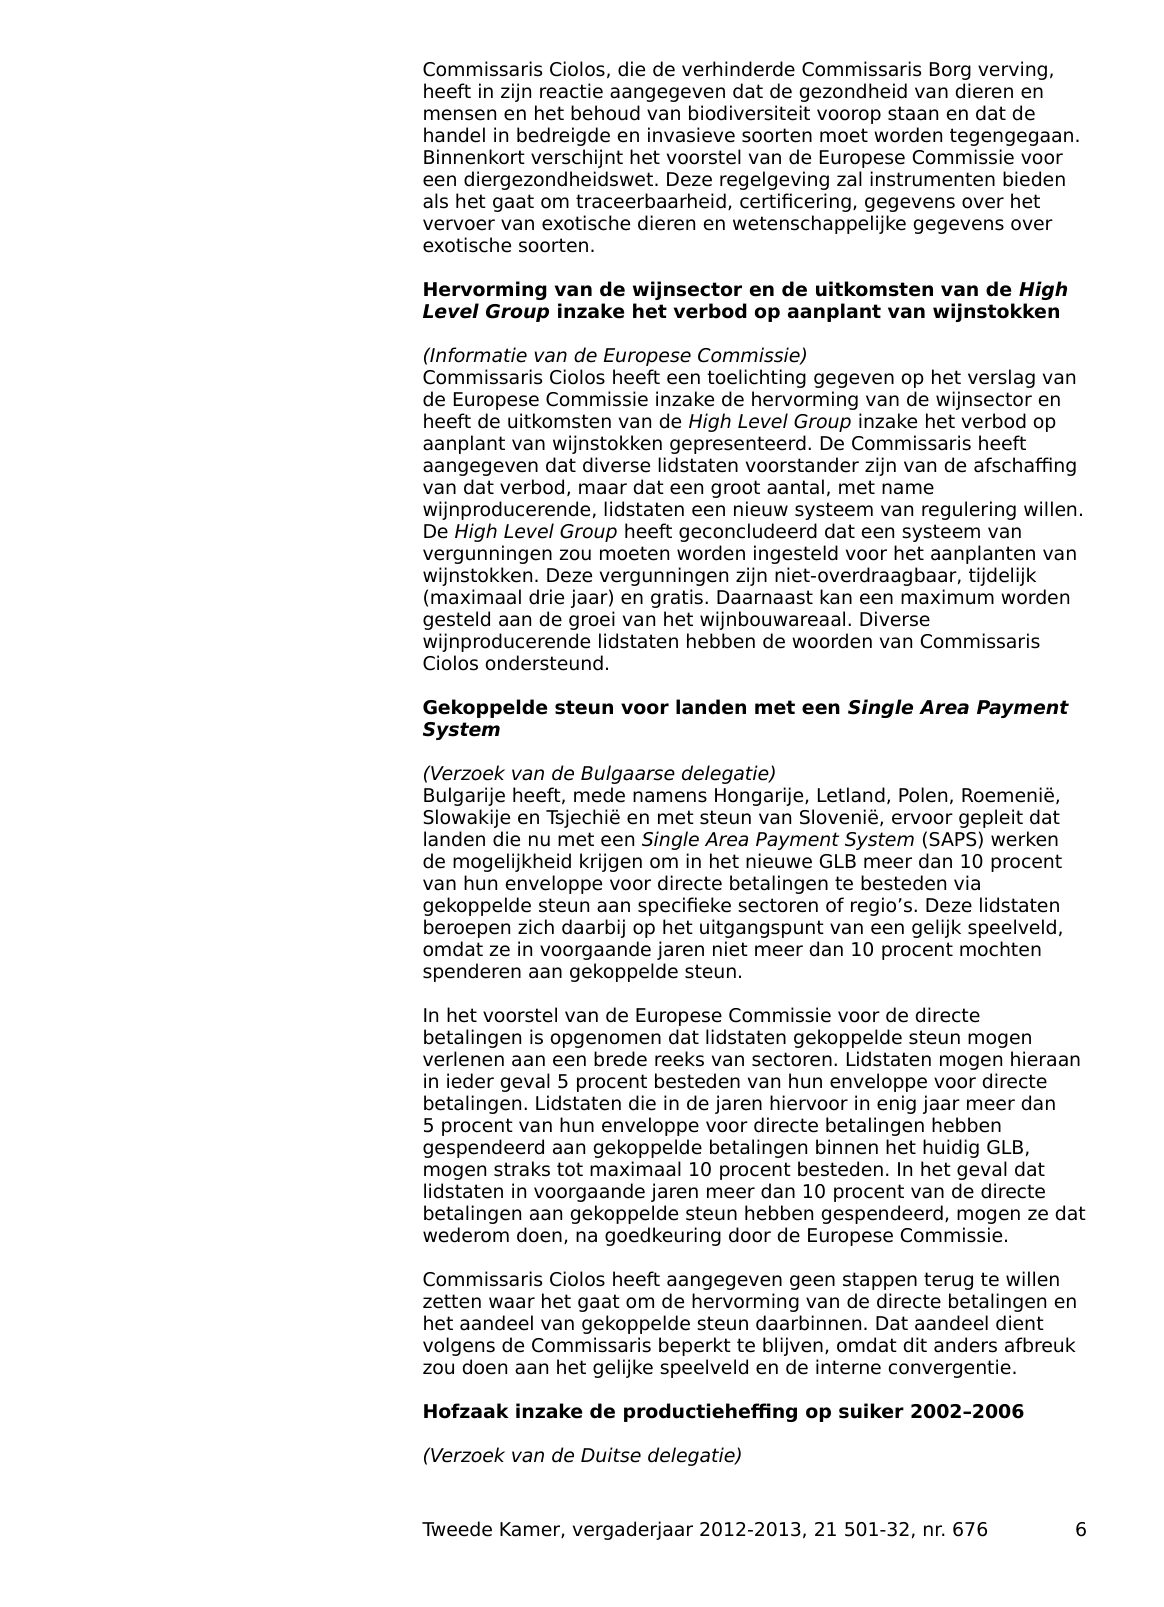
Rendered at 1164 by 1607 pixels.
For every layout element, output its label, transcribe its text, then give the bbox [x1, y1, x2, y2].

text Commissaris Ciolos heeft aangegeven geen stappen terug te willen zetten waar het gaat om de hervorming van de directe betalingen en het aandeel van gekoppelde steun daarbinnen. Dat aandeel dient volgens de Commissaris beperkt te blijven, omdat dit anders afbreuk zou doen aan het gelijke speelveld en de interne convergentie. [422, 1269, 1087, 1379]
subtitle Gekoppelde steun voor landen met een Single Area Payment System [422, 697, 1087, 741]
subtitle Hofzaak inzake de productieheffing op suiker 2002–2006 [422, 1401, 1087, 1423]
text Bulgarije heeft, mede namens Hongarije, Letland, Polen, Roemenië, Slowakije en Tsjechië en met steun van Slovenië, ervoor gepleit dat landen die nu met een Single Area Payment System (SAPS) werken de mogelijkheid krijgen om in het nieuwe GLB meer dan 10 procent van hun enveloppe voor directe betalingen te besteden via gekoppelde steun aan specifieke sectoren of regio’s. Deze lidstaten beroepen zich daarbij op het uitgangspunt van een gelijk speelveld, omdat ze in voorgaande jaren niet meer dan 10 procent mochten spenderen aan gekoppelde steun. [422, 785, 1087, 983]
text Commissaris Ciolos heeft een toelichting gegeven op het verslag van de Europese Commissie inzake de hervorming van de wijnsector en heeft de uitkomsten van de High Level Group inzake het verbod op aanplant van wijnstokken gepresenteerd. De Commissaris heeft aangegeven dat diverse lidstaten voorstander zijn van de afschaffing van dat verbod, maar dat een groot aantal, met name wijnproducerende, lidstaten een nieuw systeem van regulering willen. De High Level Group heeft geconcludeerd dat een systeem van vergunningen zou moeten worden ingesteld voor het aanplanten van wijnstokken. Deze vergunningen zijn niet-overdraagbaar, tijdelijk (maximaal drie jaar) en gratis. Daarnaast kan een maximum worden gesteld aan de groei van het wijnbouwareaal. Diverse wijnproducerende lidstaten hebben de woorden van Commissaris Ciolos ondersteund. [422, 367, 1087, 675]
text Commissaris Ciolos, die de verhinderde Commissaris Borg verving, heeft in zijn reactie aangegeven dat de gezondheid van dieren en mensen en het behoud van biodiversiteit voorop staan en dat de handel in bedreigde en invasieve soorten moet worden tegengegaan. Binnenkort verschijnt het voorstel van de Europese Commissie voor een diergezondheidswet. Deze regelgeving zal instrumenten bieden als het gaat om traceerbaarheid, certificering, gegevens over het vervoer van exotische dieren en wetenschappelijke gegevens over exotische soorten. [422, 59, 1087, 257]
text In het voorstel van de Europese Commissie voor de directe betalingen is opgenomen dat lidstaten gekoppelde steun mogen verlenen aan een brede reeks van sectoren. Lidstaten mogen hieraan in ieder geval 5 procent besteden van hun enveloppe voor directe betalingen. Lidstaten die in de jaren hiervoor in enig jaar meer dan 5 procent van hun enveloppe voor directe betalingen hebben gespendeerd aan gekoppelde betalingen binnen het huidig GLB, mogen straks tot maximaal 10 procent besteden. In het geval dat lidstaten in voorgaande jaren meer dan 10 procent van de directe betalingen aan gekoppelde steun hebben gespendeerd, mogen ze dat wederom doen, na goedkeuring door de Europese Commissie. [422, 1005, 1087, 1247]
text (Verzoek van de Bulgaarse delegatie) [422, 763, 1087, 785]
subtitle Hervorming van de wijnsector en de uitkomsten van de High Level Group inzake het verbod op aanplant van wijnstokken [422, 279, 1087, 323]
text (Verzoek van de Duitse delegatie) [422, 1445, 1087, 1467]
text (Informatie van de Europese Commissie) [422, 345, 1087, 367]
